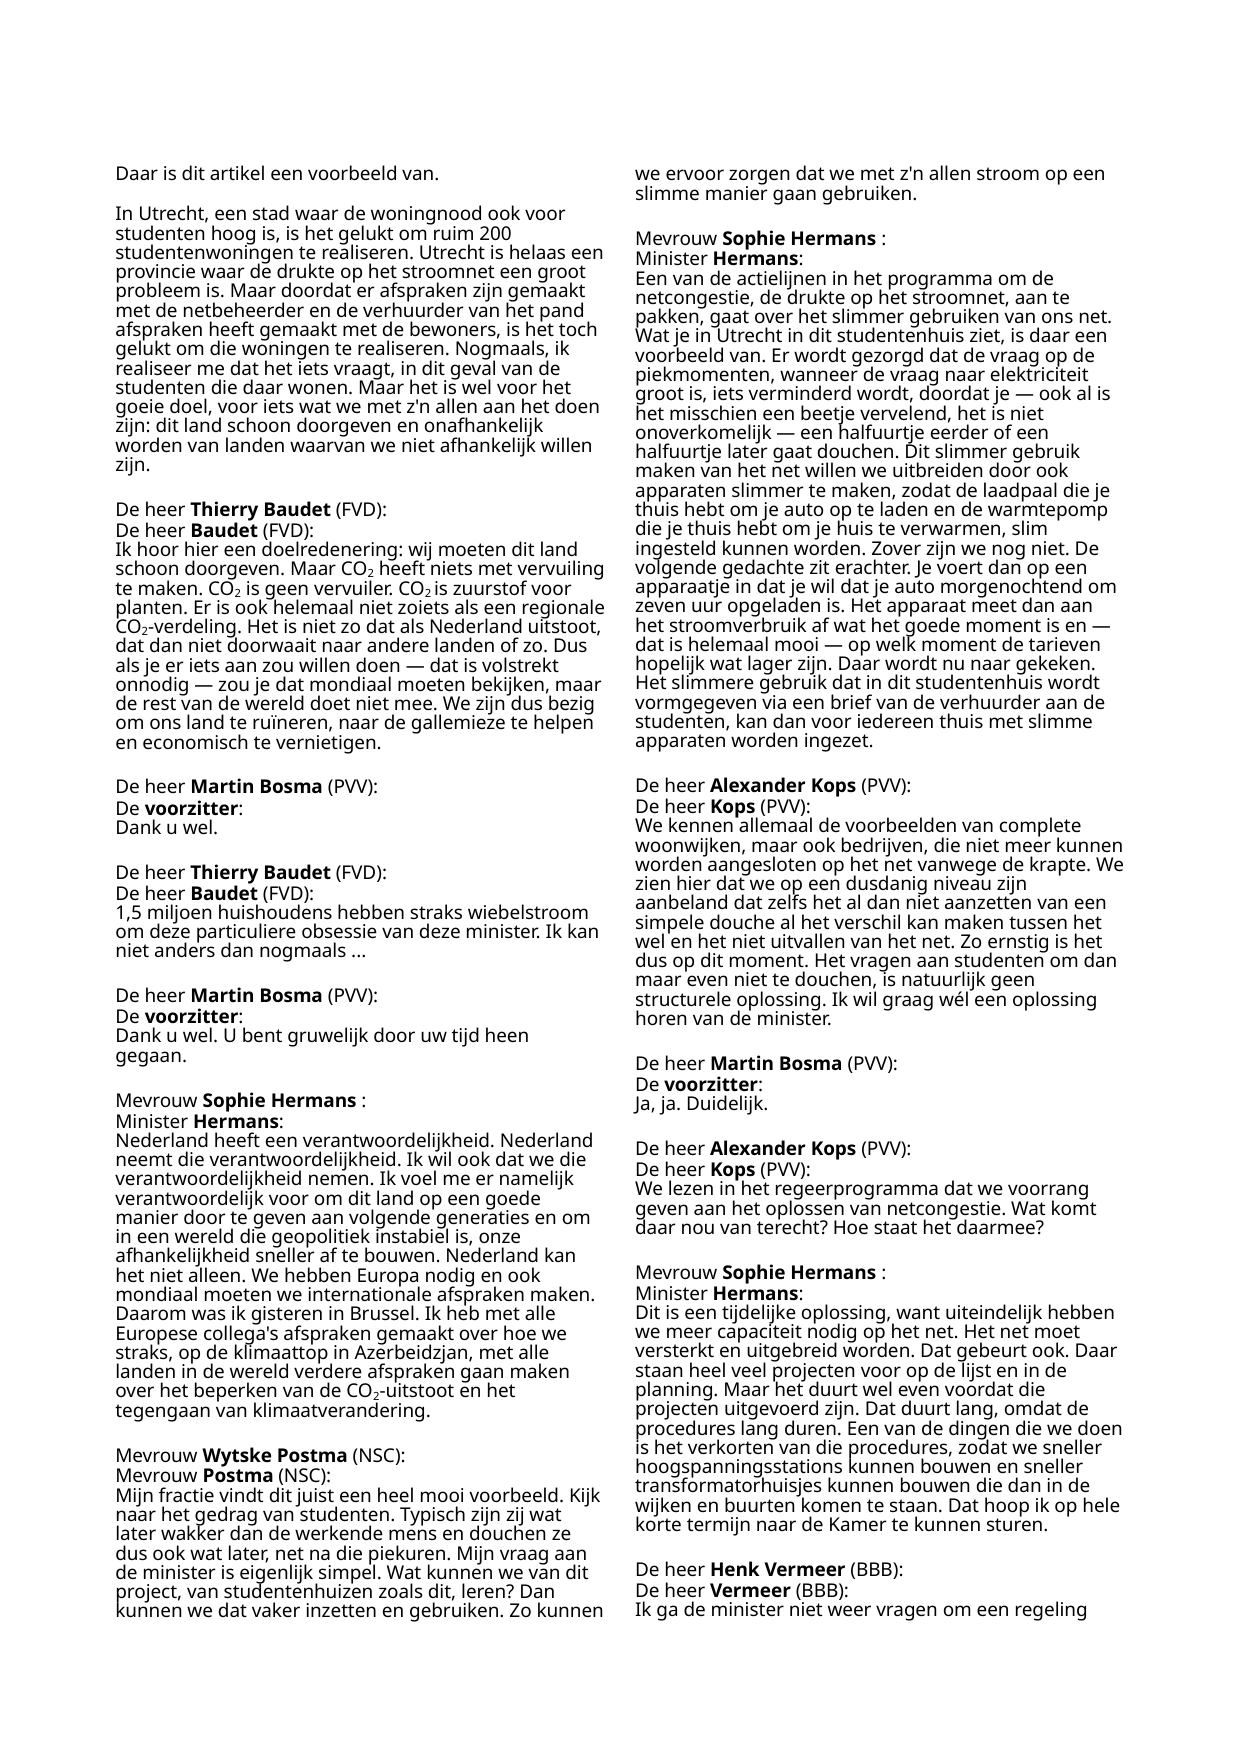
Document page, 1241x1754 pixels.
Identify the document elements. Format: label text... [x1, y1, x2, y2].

text In Utrecht, een stad waar de woningnood ook voor studenten hoog is, is het gelukt om ruim 200 studentenwoningen te realiseren. Utrecht is helaas een provincie waar de drukte op het stroomnet een groot probleem is. Maar doordat er afspraken zijn gemaakt met de netbeheerder en de verhuurder van het pand afspraken heeft gemaakt met de bewoners, is het toch gelukt om die woningen te realiseren. Nogmaals, ik realiseer me dat het iets vraagt, in dit geval van de studenten die daar wonen. Maar het is wel voor het goeie doel, voor iets wat we met z'n allen aan het doen zijn: dit land schoon doorgeven en onafhankelijk worden van landen waarvan we niet afhankelijk willen zijn. [115, 205, 605, 475]
text De heer Thierry Baudet (FVD): [115, 859, 605, 884]
text De heer Kops (PVV): [635, 1161, 1125, 1180]
text De voorzitter: [115, 799, 605, 819]
text De voorzitter: [635, 1076, 1125, 1095]
text We kennen allemaal de voorbeelden van complete woonwijken, maar ook bedrijven, die niet meer kunnen worden aangesloten op het net vanwege de krapte. We zien hier dat we op een dusdanig niveau zijn aanbeland dat zelfs het al dan niet aanzetten van een simpele douche al het verschil kan maken tussen het wel en het niet uitvallen van het net. Zo ernstig is het dus op dit moment. Het vragen aan studenten om dan maar even niet te douchen, is natuurlijk geen structurele oplossing. Ik wil graag wél een oplossing horen van de minister. [635, 817, 1125, 1029]
text Minister Hermans: [635, 1284, 1125, 1304]
text De heer Alexander Kops (PVV): [635, 772, 1125, 798]
text Een van de actielijnen in het programma om de netcongestie, de drukte op het stroomnet, aan te pakken, gaat over het slimmer gebruiken van ons net. Wat je in Utrecht in dit studentenhuis ziet, is daar een voorbeeld van. Er wordt gezorgd dat de vraag op de piekmomenten, wanneer de vraag naar elektriciteit groot is, iets verminderd wordt, doordat je — ook al is het misschien een beetje vervelend, het is niet onoverkomelijk — een halfuurtje eerder of een halfuurtje later gaat douchen. Dit slimmer gebruik maken van het net willen we uitbreiden door ook apparaten slimmer te maken, zodat de laadpaal die je thuis hebt om je auto op te laden en de warmtepomp die je thuis hebt om je huis te verwarmen, slim ingesteld kunnen worden. Zover zijn we nog niet. De volgende gedachte zit erachter. Je voert dan op een apparaatje in dat je wil dat je auto morgenochtend om zeven uur opgeladen is. Het apparaat meet dan aan het stroomverbruik af wat het goede moment is en — dat is helemaal mooi — op welk moment de tarieven hopelijk wat lager zijn. Daar wordt nu naar gekeken. Het slimmere gebruik dat in dit studentenhuis wordt vormgegeven via een brief van de verhuurder aan de studenten, kan dan voor iedereen thuis met slimme apparaten worden ingezet. [635, 270, 1125, 751]
text Mevrouw Sophie Hermans : [635, 225, 1125, 250]
text De heer Henk Vermeer (BBB): [635, 1556, 1125, 1582]
text we ervoor zorgen dat we met z'n allen stroom op een slimme manier gaan gebruiken. [635, 165, 1125, 204]
text De heer Baudet (FVD): [115, 884, 605, 904]
text De heer Kops (PVV): [635, 798, 1125, 817]
text Dank u wel. [115, 819, 605, 838]
text Ik ga de minister niet weer vragen om een regeling [635, 1601, 1125, 1620]
text De heer Martin Bosma (PVV): [115, 774, 605, 799]
text Nederland heeft een verantwoordelijkheid. Nederland neemt die verantwoordelijkheid. Ik wil ook dat we die verantwoordelijkheid nemen. Ik voel me er namelijk verantwoordelijk voor om dit land op een goede manier door te geven aan volgende generaties en om in een wereld die geopolitiek instabiel is, onze afhankelijkheid sneller af te bouwen. Nederland kan het niet alleen. We hebben Europa nodig en ook mondiaal moeten we internationale afspraken maken. Daarom was ik gisteren in Brussel. Ik heb met alle Europese collega's afspraken gemaakt over hoe we straks, op de klimaattop in Azerbeidzjan, met alle landen in de wereld verdere afspraken gaan maken over het beperken van de CO2-uitstoot en het tegengaan van klimaatverandering. [115, 1132, 605, 1421]
text Mevrouw Postma (NSC): [115, 1467, 605, 1487]
text De heer Thierry Baudet (FVD): [115, 496, 605, 522]
text Dank u wel. U bent gruwelijk door uw tijd heen gegaan. [115, 1027, 605, 1066]
text De heer Alexander Kops (PVV): [635, 1135, 1125, 1161]
text Dit is een tijdelijke oplossing, want uiteindelijk hebben we meer capaciteit nodig op het net. Het net moet versterkt en uitgebreid worden. Dat gebeurt ook. Daar staan heel veel projecten voor op de lijst en in de planning. Maar het duurt wel even voordat die projecten uitgevoerd zijn. Dat duurt lang, omdat de procedures lang duren. Een van de dingen die we doen is het verkorten van die procedures, zodat we sneller hoogspanningsstations kunnen bouwen en sneller transformatorhuisjes kunnen bouwen die dan in de wijken en buurten komen te staan. Dat hoop ik op hele korte termijn naar de Kamer te kunnen sturen. [635, 1304, 1125, 1535]
text Minister Hermans: [635, 250, 1125, 270]
text Ja, ja. Duidelijk. [635, 1095, 1125, 1114]
text De heer Martin Bosma (PVV): [115, 982, 605, 1008]
text We lezen in het regeerprogramma dat we voorrang geven aan het oplossen van netcongestie. Wat komt daar nou van terecht? Hoe staat het daarmee? [635, 1180, 1125, 1238]
text Mevrouw Wytske Postma (NSC): [115, 1442, 605, 1467]
text De heer Martin Bosma (PVV): [635, 1050, 1125, 1076]
text Minister Hermans: [115, 1113, 605, 1132]
text Ik hoor hier een doelredenering: wij moeten dit land schoon doorgeven. Maar CO2 heeft niets met vervuiling te maken. CO2 is geen vervuiler. CO2 is zuurstof voor planten. Er is ook helemaal niet zoiets als een regionale CO2-verdeling. Het is niet zo dat als Nederland uitstoot, dat dan niet doorwaait naar andere landen of zo. Dus als je er iets aan zou willen doen — dat is volstrekt onnodig — zou je dat mondiaal moeten bekijken, maar de rest van de wereld doet niet mee. We zijn dus bezig om ons land te ruïneren, naar de gallemieze te helpen en economisch te vernietigen. [115, 541, 605, 753]
text Daar is dit artikel een voorbeeld van. [115, 165, 605, 184]
text De voorzitter: [115, 1008, 605, 1027]
text Mevrouw Sophie Hermans : [635, 1259, 1125, 1284]
text 1,5 miljoen huishoudens hebben straks wiebelstroom om deze particuliere obsessie van deze minister. Ik kan niet anders dan nogmaals ... [115, 904, 605, 962]
text De heer Vermeer (BBB): [635, 1582, 1125, 1601]
text Mevrouw Sophie Hermans : [115, 1087, 605, 1113]
text De heer Baudet (FVD): [115, 522, 605, 541]
text Mijn fractie vindt dit juist een heel mooi voorbeeld. Kijk naar het gedrag van studenten. Typisch zijn zij wat later wakker dan de werkende mens en douchen ze dus ook wat later, net na die piekuren. Mijn vraag aan de minister is eigenlijk simpel. Wat kunnen we van dit project, van studentenhuizen zoals dit, leren? Dan kunnen we dat vaker inzetten en gebruiken. Zo kunnen [115, 1487, 605, 1622]
